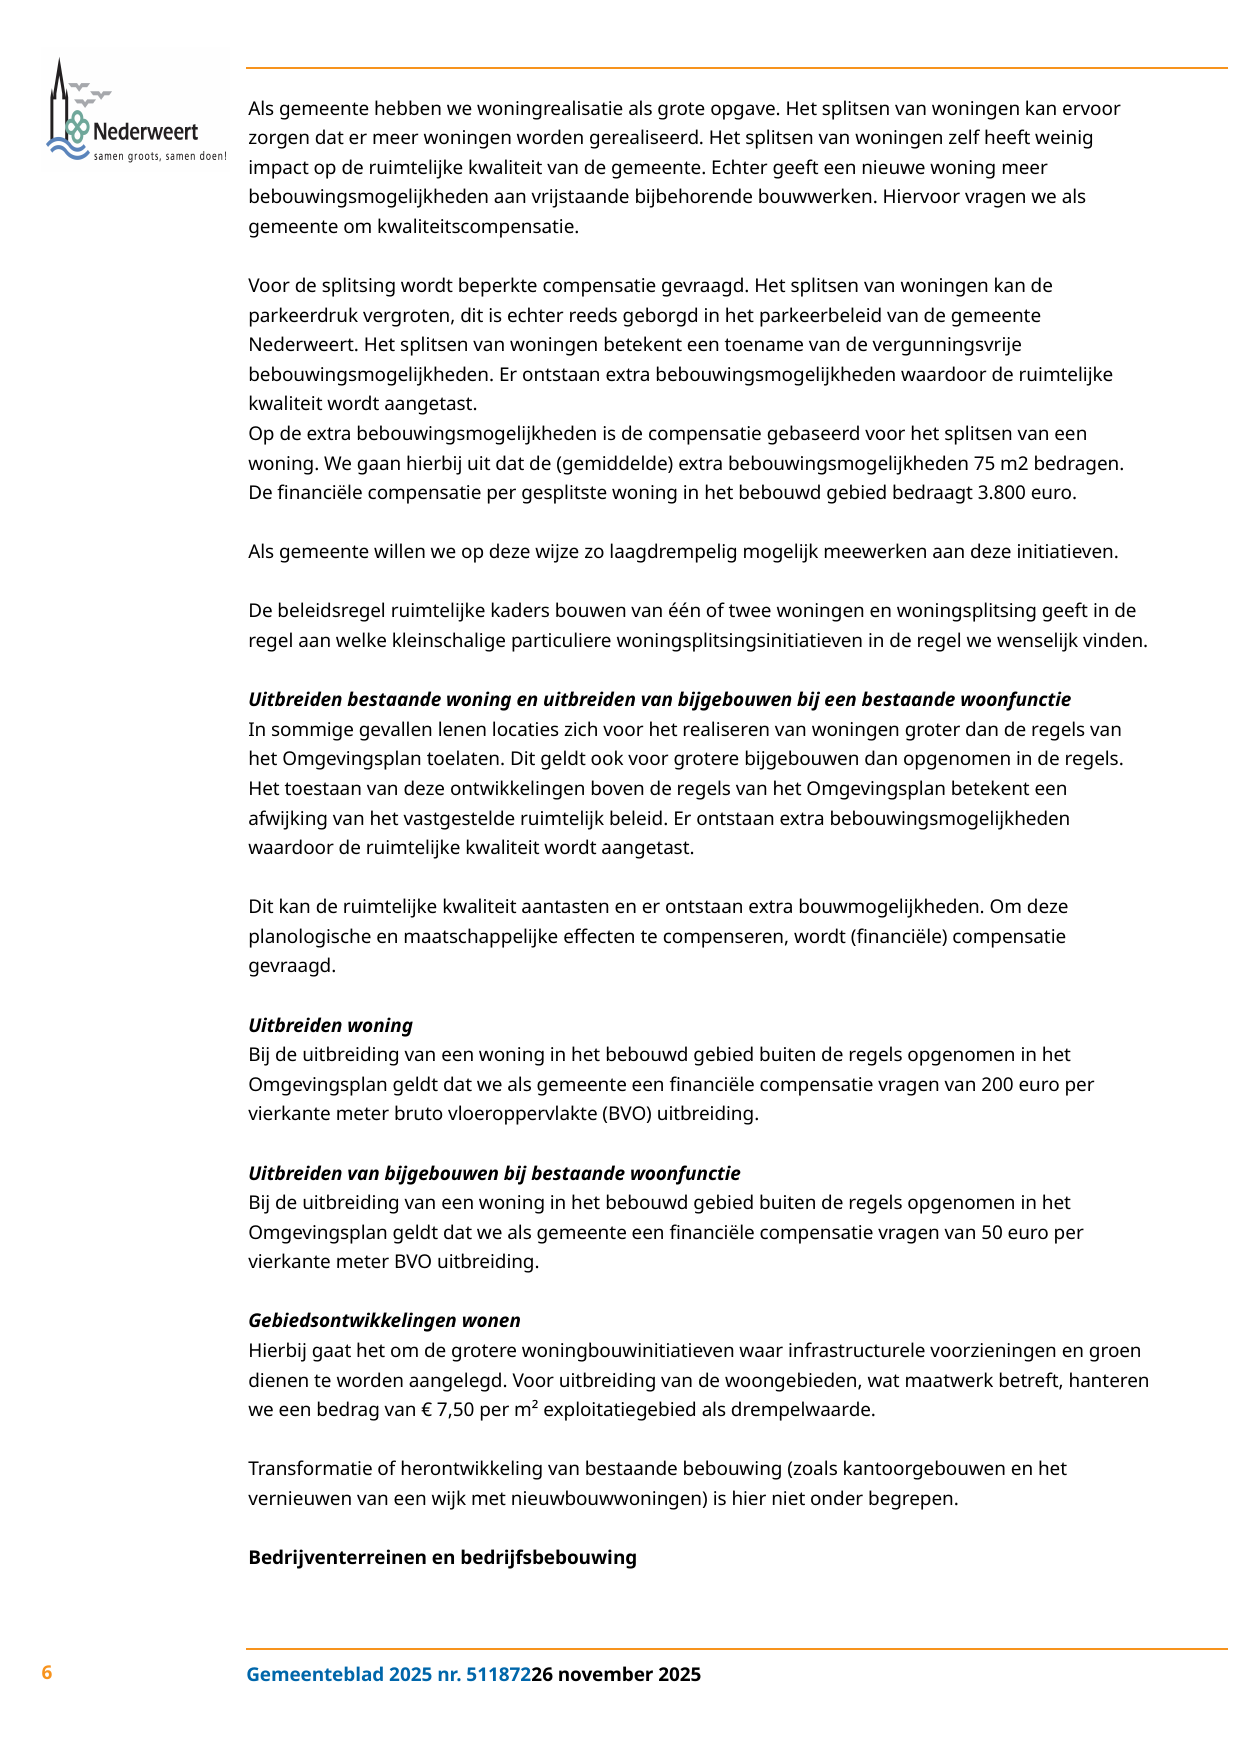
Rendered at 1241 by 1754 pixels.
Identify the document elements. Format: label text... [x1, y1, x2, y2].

text Op de extra bebouwingsmogelijkheden is de compensatie gebaseerd voor het splitsen van een woning. We gaan hierbij uit dat de (gemiddelde) extra bebouwingsmogelijkheden 75 m2 bedragen. De financiële compensatie per gesplitste woning in het bebouwd gebied bedraagt 3.800 euro. [248, 420, 1152, 505]
text Voor de splitsing wordt beperkte compensatie gevraagd. Het splitsen van woningen kan de parkeerdruk vergroten, dit is echter reeds geborgd in het parkeerbeleid van de gemeente Nederweert. Het splitsen van woningen betekent een toename van de vergunningsvrije bebouwingsmogelijkheden. Er ontstaan extra bebouwingsmogelijkheden waardoor de ruimtelijke kwaliteit wordt aangetast. [248, 272, 1152, 416]
text Uitbreiden bestaande woning en uitbreiden van bijgebouwen bij een bestaande woonfunctie [248, 686, 1152, 712]
text Bedrijventerreinen en bedrijfsbebouwing [248, 1544, 1152, 1570]
text Als gemeente willen we op deze wijze zo laagdrempelig mogelijk meewerken aan deze initiatieven. [248, 538, 1152, 564]
text Hierbij gaat het om de grotere woningbouwinitiatieven waar infrastructurele voorzieningen en groen dienen te worden aangelegd. Voor uitbreiding van de woongebieden, wat maatwerk betreft, hanteren we een bedrag van € 7,50 per m² exploitatiegebied als drempelwaarde. [248, 1337, 1152, 1422]
text In sommige gevallen lenen locaties zich voor het realiseren van woningen groter dan de regels van het Omgevingsplan toelaten. Dit geldt ook voor grotere bijgebouwen dan opgenomen in de regels. Het toestaan van deze ontwikkelingen boven de regels van het Omgevingsplan betekent een afwijking van het vastgestelde ruimtelijk beleid. Er ontstaan extra bebouwingsmogelijkheden waardoor de ruimtelijke kwaliteit wordt aangetast. [248, 716, 1152, 860]
text Transformatie of herontwikkeling van bestaande bebouwing (zoals kantoorgebouwen en het vernieuwen van een wijk met nieuwbouwwoningen) is hier niet onder begrepen. [248, 1456, 1152, 1511]
text Uitbreiden van bijgebouwen bij bestaande woonfunctie [248, 1160, 1152, 1186]
picture [41, 47, 231, 172]
text Uitbreiden woning [248, 1012, 1152, 1038]
text Bij de uitbreiding van een woning in het bebouwd gebied buiten de regels opgenomen in het Omgevingsplan geldt dat we als gemeente een financiële compensatie vragen van 50 euro per vierkante meter BVO uitbreiding. [248, 1189, 1152, 1274]
text Dit kan de ruimtelijke kwaliteit aantasten en er ontstaan extra bouwmogelijkheden. Om deze planologische en maatschappelijke effecten te compenseren, wordt (financiële) compensatie gevraagd. [248, 893, 1152, 978]
text De beleidsregel ruimtelijke kaders bouwen van één of twee woningen en woningsplitsing geeft in de regel aan welke kleinschalige particuliere woningsplitsingsinitiatieven in de regel we wenselijk vinden. [248, 598, 1152, 653]
text Gebiedsontwikkelingen wonen [248, 1308, 1152, 1333]
text Bij de uitbreiding van een woning in het bebouwd gebied buiten de regels opgenomen in het Omgevingsplan geldt dat we als gemeente een financiële compensatie vragen van 200 euro per vierkante meter bruto vloeroppervlakte (BVO) uitbreiding. [248, 1041, 1152, 1126]
text Als gemeente hebben we woningrealisatie als grote opgave. Het splitsen van woningen kan ervoor zorgen dat er meer woningen worden gerealiseerd. Het splitsen van woningen zelf heeft weinig impact op de ruimtelijke kwaliteit van de gemeente. Echter geeft een nieuwe woning meer bebouwingsmogelijkheden aan vrijstaande bijbehorende bouwwerken. Hiervoor vragen we als gemeente om kwaliteitscompensatie. [248, 95, 1152, 239]
